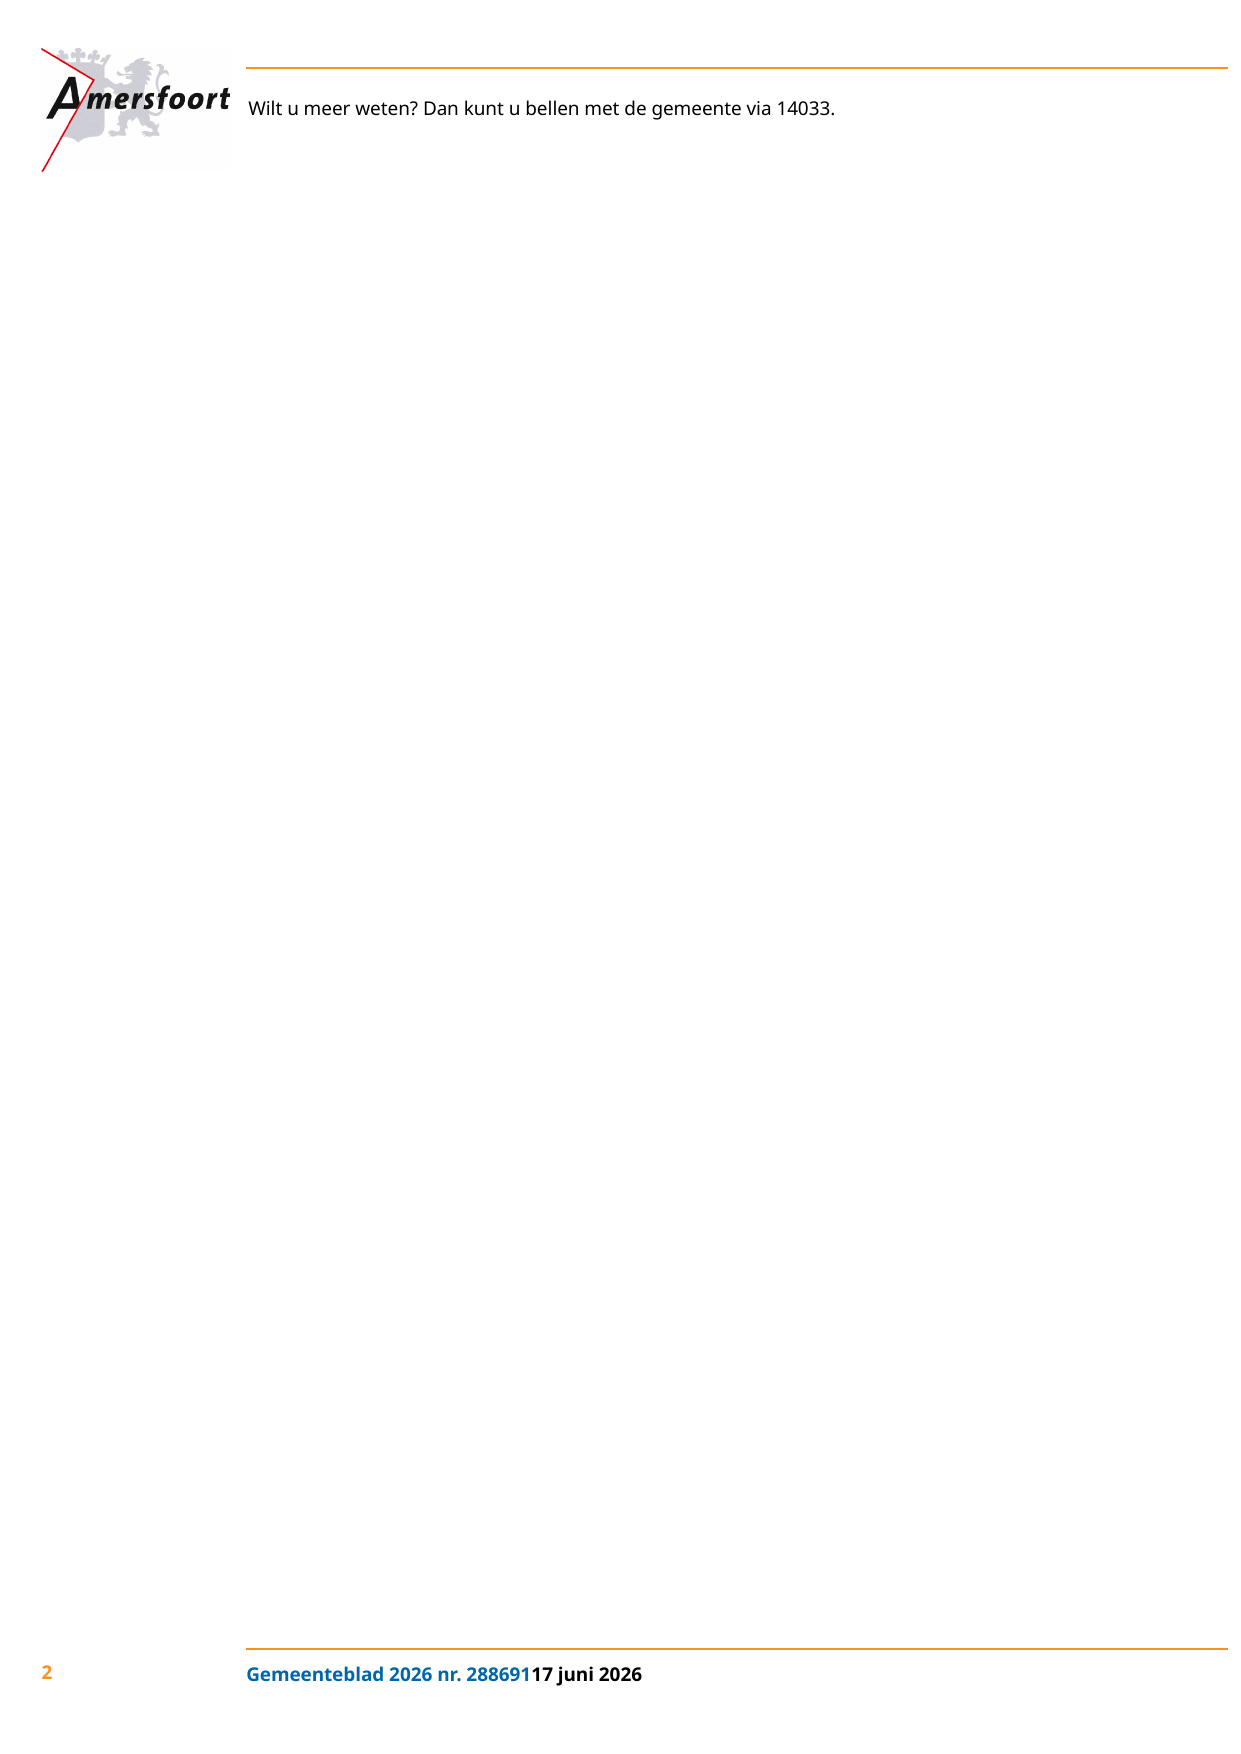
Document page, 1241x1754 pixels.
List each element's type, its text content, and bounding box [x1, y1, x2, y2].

text Wilt u meer weten? Dan kunt u bellen met de gemeente via 14033. [248, 95, 1152, 121]
picture [41, 47, 231, 172]
